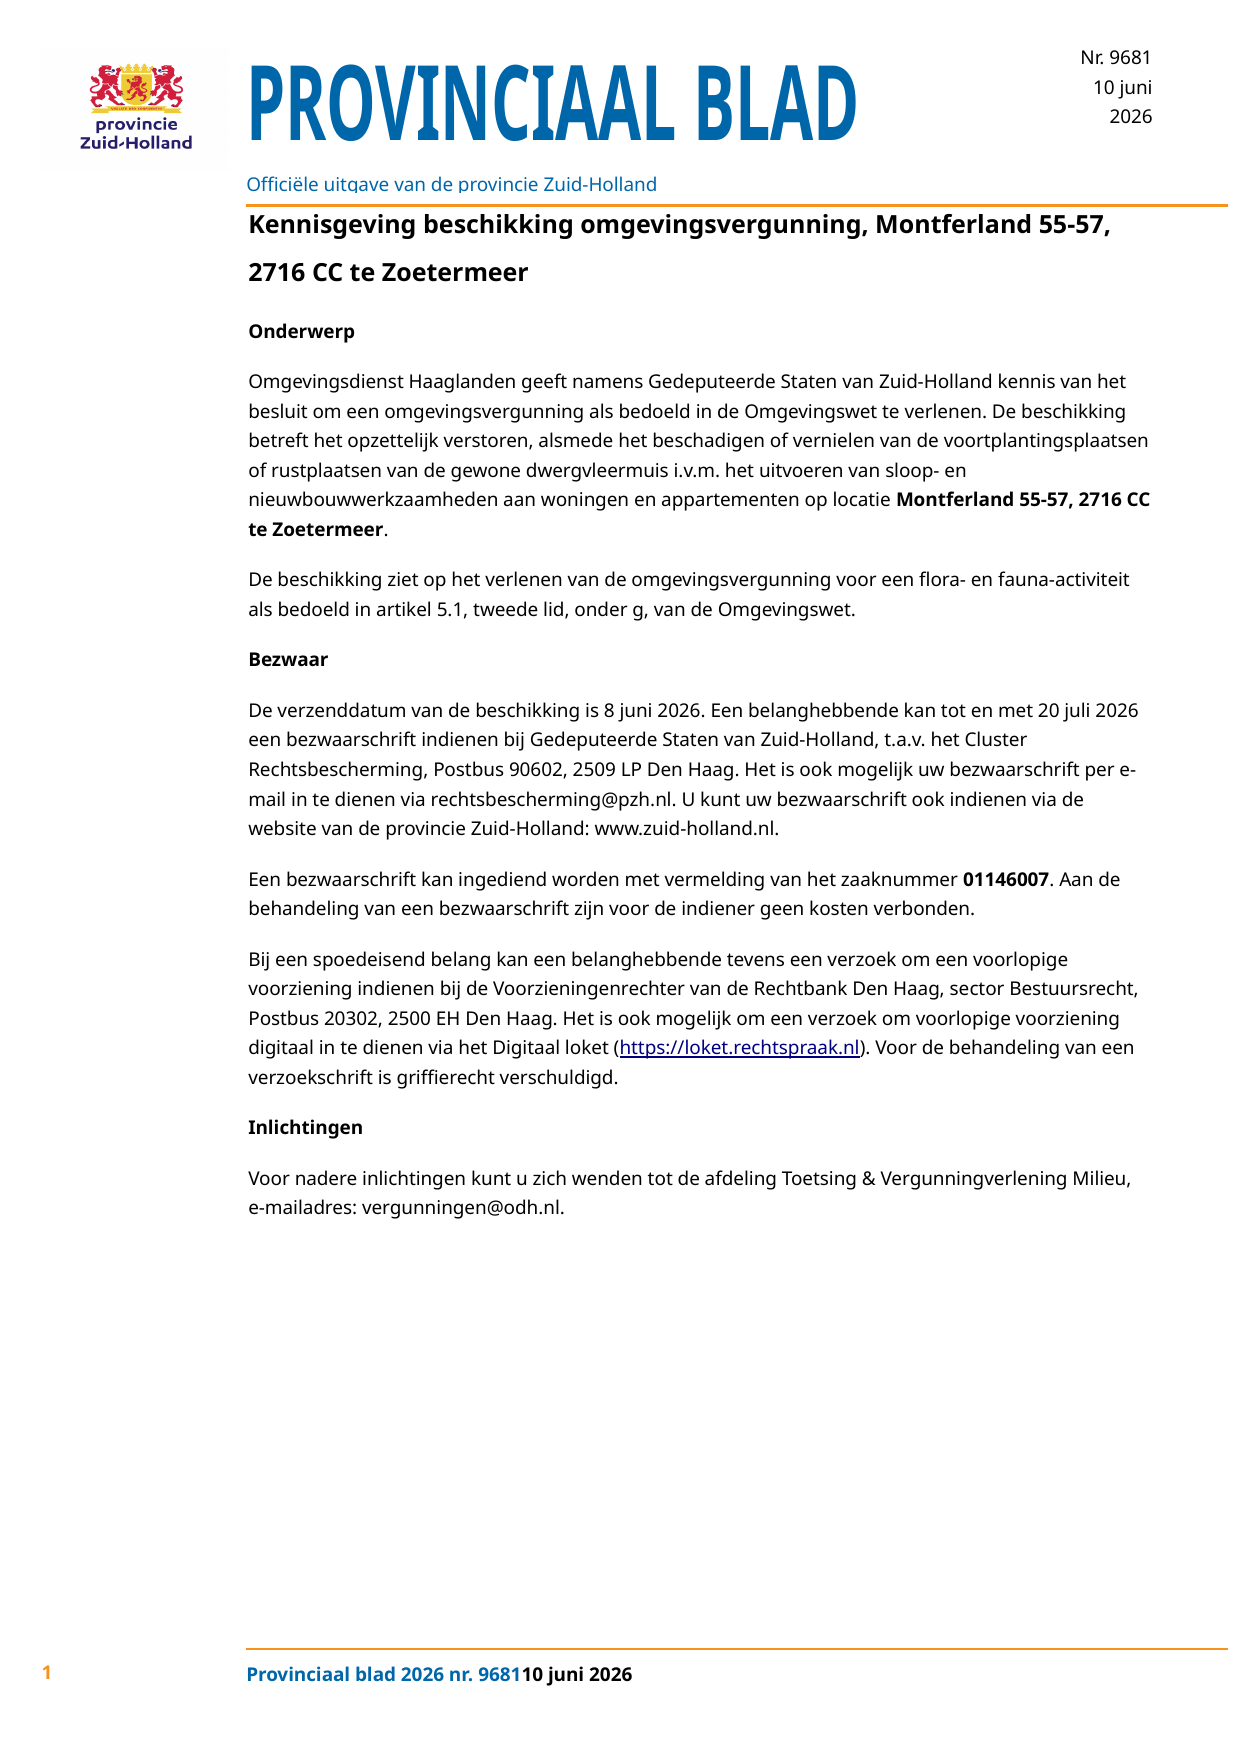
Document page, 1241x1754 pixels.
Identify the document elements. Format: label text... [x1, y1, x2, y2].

text Onderwerp [248, 318, 1152, 344]
text Voor nadere inlichtingen kunt u zich wenden tot de afdeling Toetsing & Vergunningverlening Milieu, e-mailadres: vergunningen@odh.nl. [248, 1165, 1152, 1220]
text Bezwaar [248, 647, 1152, 672]
text De beschikking ziet op het verlenen van de omgevingsvergunning voor een flora- en fauna-activiteit als bedoeld in artikel 5.1, tweede lid, onder g, van de Omgevingswet. [248, 567, 1152, 622]
text Omgevingsdienst Haaglanden geeft namens Gedeputeerde Staten van Zuid-Holland kennis van het besluit om een omgevingsvergunning als bedoeld in de Omgevingswet te verlenen. De beschikking betreft het opzettelijk verstoren, alsmede het beschadigen of vernielen van de voortplantingsplaatsen of rustplaatsen van de gewone dwergvleermuis i.v.m. het uitvoeren van sloop- en nieuwbouwwerkzaamheden aan woningen en appartementen op locatie Montferland 55-57, 2716 CC te Zoetermeer. [248, 368, 1152, 542]
picture [41, 47, 231, 172]
text Kennisgeving beschikking omgevingsvergunning, Montferland 55-57, 2716 CC te Zoetermeer [248, 207, 1152, 288]
text De verzenddatum van de beschikking is 8 juni 2026. Een belanghebbende kan tot en met 20 juli 2026 een bezwaarschrift indienen bij Gedeputeerde Staten van Zuid-Holland, t.a.v. het Cluster Rechtsbescherming, Postbus 90602, 2509 LP Den Haag. Het is ook mogelijk uw bezwaarschrift per e-mail in te dienen via rechtsbescherming@pzh.nl. U kunt uw bezwaarschrift ook indienen via de website van de provincie Zuid-Holland: www.zuid-holland.nl. [248, 697, 1152, 841]
text Bij een spoedeisend belang kan een belanghebbende tevens een verzoek om een voorlopige voorziening indienen bij de Voorzieningenrechter van de Rechtbank Den Haag, sector Bestuursrecht, Postbus 20302, 2500 EH Den Haag. Het is ook mogelijk om een verzoek om voorlopige voorziening digitaal in te dienen via het Digitaal loket (https://loket.rechtspraak.nl). Voor de behandeling van een verzoekschrift is griffierecht verschuldigd. [248, 946, 1152, 1090]
text Inlichtingen [248, 1114, 1152, 1140]
text Een bezwaarschrift kan ingediend worden met vermelding van het zaaknummer 01146007. Aan de behandeling van een bezwaarschrift zijn voor de indiener geen kosten verbonden. [248, 866, 1152, 921]
